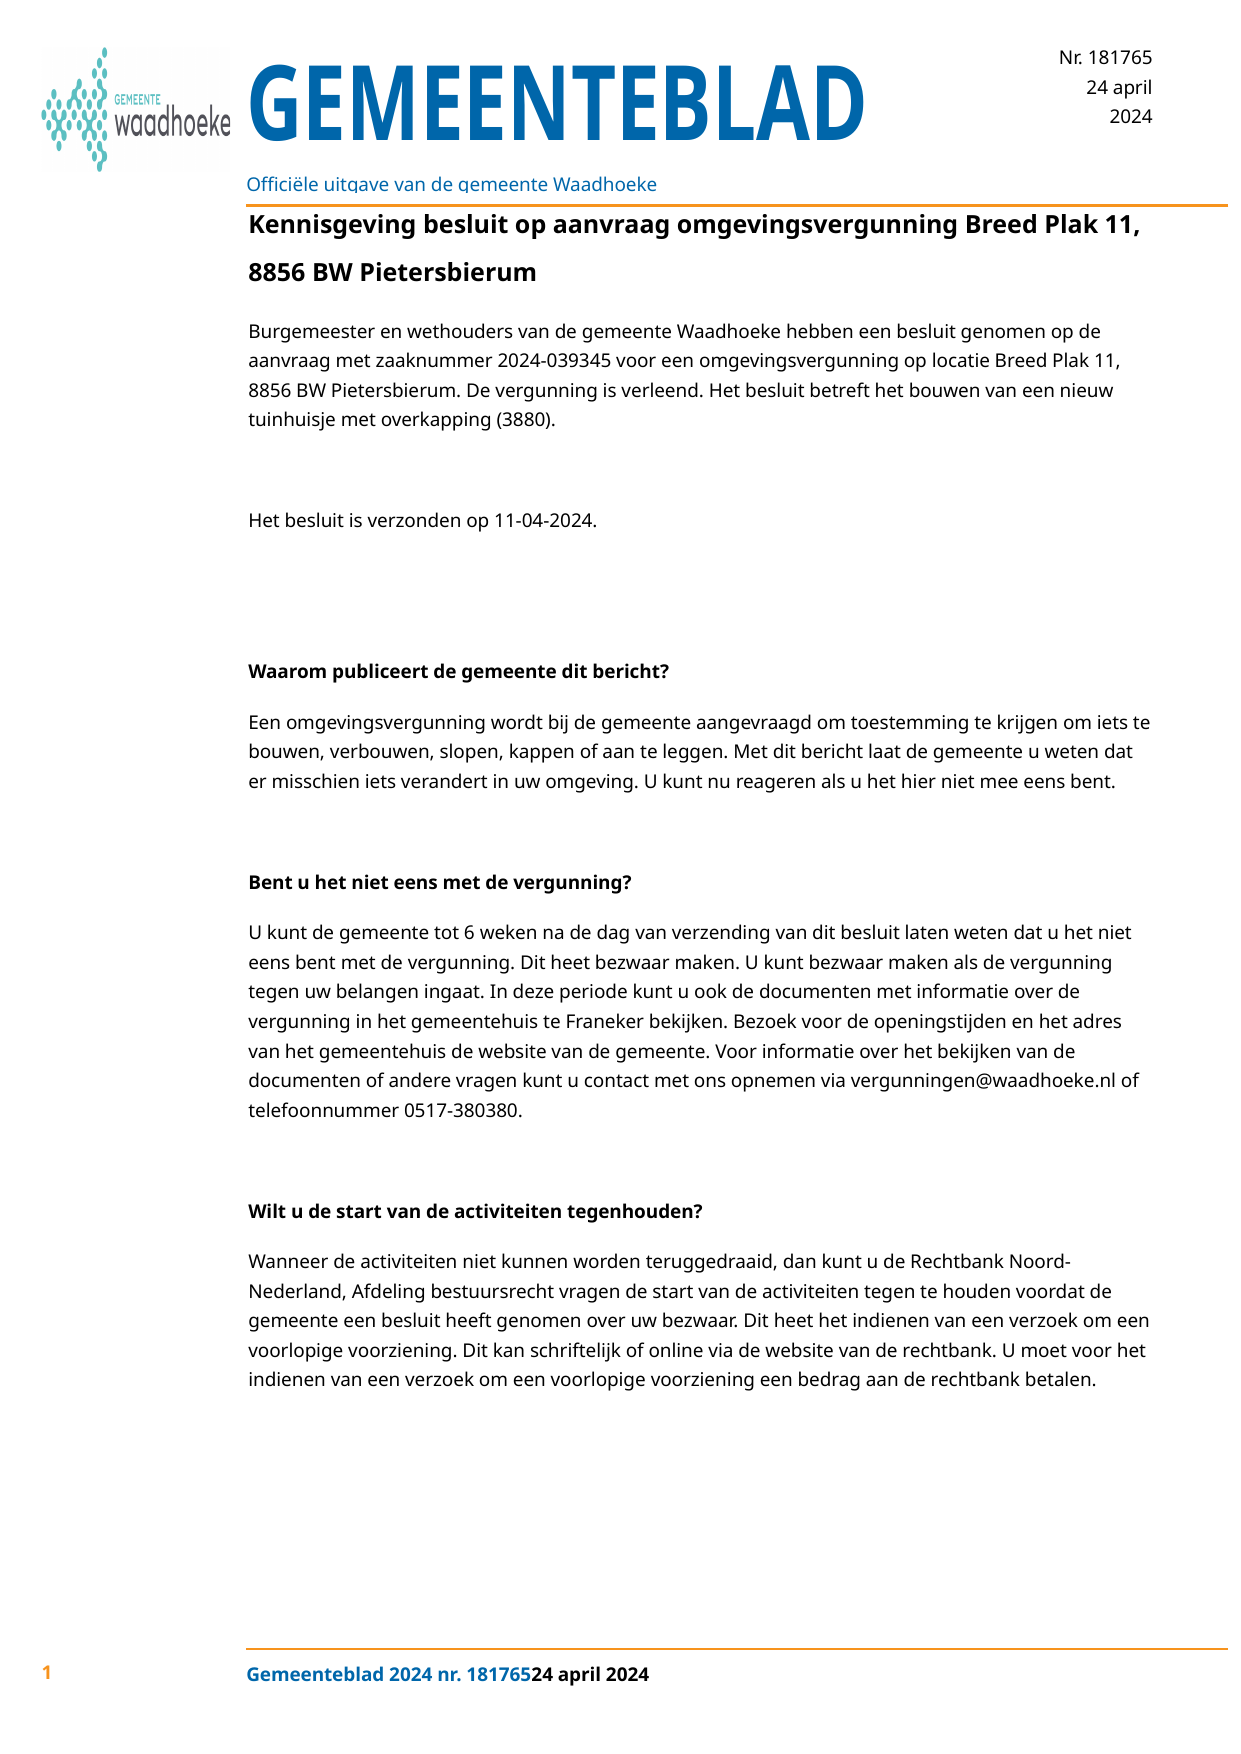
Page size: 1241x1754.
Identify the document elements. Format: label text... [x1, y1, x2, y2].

text Wanneer de activiteiten niet kunnen worden teruggedraaid, dan kunt u de Rechtbank Noord-Nederland, Afdeling bestuursrecht vragen de start van de activiteiten tegen te houden voordat de gemeente een besluit heeft genomen over uw bezwaar. Dit heet het indienen van een verzoek om een voorlopige voorziening. Dit kan schriftelijk of online via de website van de rechtbank. U moet voor het indienen van een verzoek om een voorlopige voorziening een bedrag aan de rechtbank betalen. [248, 1248, 1152, 1392]
text Bent u het niet eens met de vergunning? [248, 869, 1152, 895]
text Kennisgeving besluit op aanvraag omgevingsvergunning Breed Plak 11, 8856 BW Pietersbierum [248, 207, 1152, 288]
text Burgemeester en wethouders van de gemeente Waadhoeke hebben een besluit genomen op de aanvraag met zaaknummer 2024-039345 voor een omgevingsvergunning op locatie Breed Plak 11, 8856 BW Pietersbierum. De vergunning is verleend. Het besluit betreft het bouwen van een nieuw tuinhuisje met overkapping (3880). [248, 318, 1152, 432]
text U kunt de gemeente tot 6 weken na de dag van verzending van dit besluit laten weten dat u het niet eens bent met de vergunning. Dit heet bezwaar maken. U kunt bezwaar maken als de vergunning tegen uw belangen ingaat. In deze periode kunt u ook de documenten met informatie over de vergunning in het gemeentehuis te Franeker bekijken. Bezoek voor de openingstijden en het adres van het gemeentehuis de website van de gemeente. Voor informatie over het bekijken van de documenten of andere vragen kunt u contact met ons opnemen via vergunningen@waadhoeke.nl of telefoonnummer 0517-380380. [248, 919, 1152, 1123]
text Wilt u de start van de activiteiten tegenhouden? [248, 1198, 1152, 1224]
text Het besluit is verzonden op 11-04-2024. [248, 507, 1152, 533]
picture [41, 47, 231, 172]
text Een omgevingsvergunning wordt bij de gemeente aangevraagd om toestemming te krijgen om iets te bouwen, verbouwen, slopen, kappen of aan te leggen. Met dit bericht laat de gemeente u weten dat er misschien iets verandert in uw omgeving. U kunt nu reageren als u het hier niet mee eens bent. [248, 709, 1152, 794]
text Waarom publiceert de gemeente dit bericht? [248, 659, 1152, 684]
